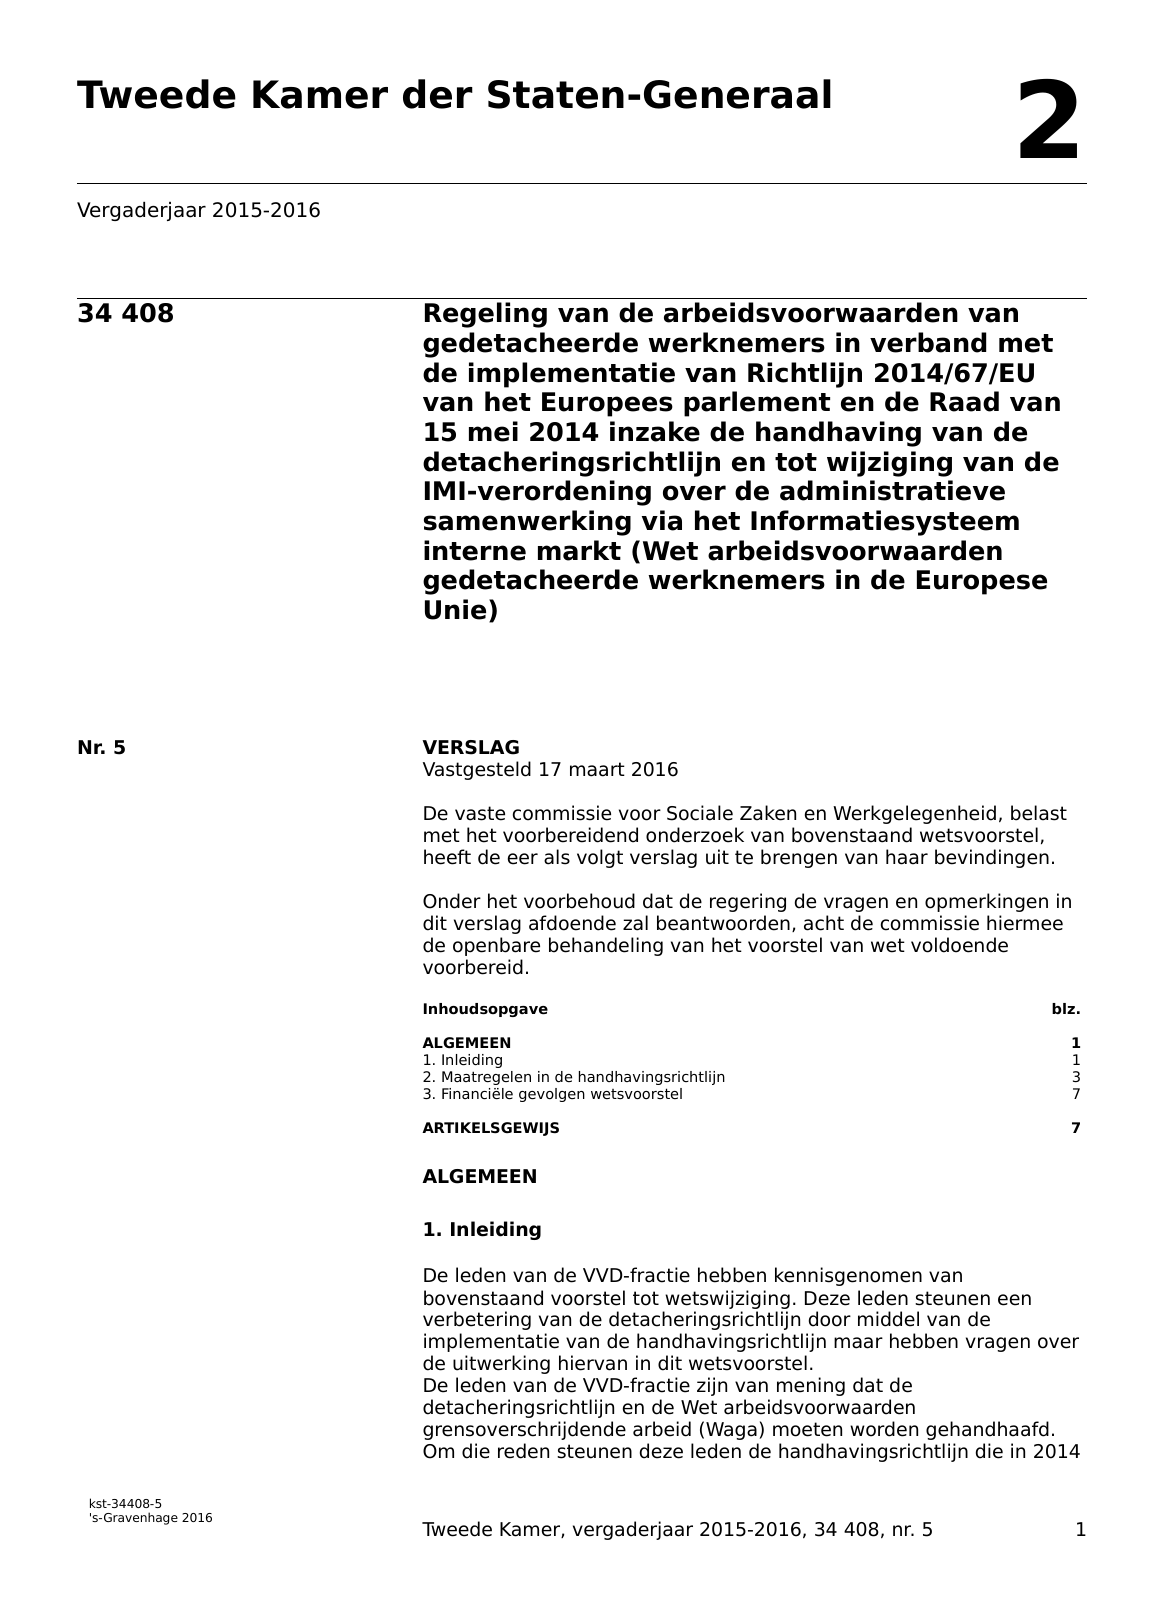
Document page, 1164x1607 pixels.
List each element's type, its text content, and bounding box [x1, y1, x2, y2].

text kst-34408-5 [88, 1497, 323, 1511]
table_cell 7 [1003, 1120, 1087, 1136]
subtitle 34 408 Regeling van de arbeidsvoorwaarden van gedetacheerde werknemers in verband met de implementatie van Richtlijn 2014/67/EU van het Europees parlement en de Raad van 15 mei 2014 inzake de handhaving van de detacheringsrichtlijn en tot wijziging van de IMI-verordening over de administratieve samenwerking via het Informatiesysteem interne markt (Wet arbeidsvoorwaarden gedetacheerde werknemers in de Europese Unie) [77, 299, 1087, 626]
table_header blz. [1003, 1001, 1087, 1018]
table_cell ARTIKELSGEWIJS [422, 1120, 1003, 1136]
subtitle Nr. 5 VERSLAG [77, 737, 1087, 758]
text Onder het voorbehoud dat de regering de vragen en opmerkingen in dit verslag afdoende zal beantwoorden, acht de commissie hiermee de openbare behandeling van het voorstel van wet voldoende voorbereid. [422, 891, 1087, 979]
table_cell 1 [1003, 1035, 1087, 1052]
table_cell [422, 1018, 1003, 1034]
subtitle 1. Inleiding [422, 1218, 1087, 1240]
subtitle ALGEMEEN [422, 1166, 1087, 1188]
table_cell 1. Inleiding [422, 1052, 1003, 1068]
table_header Tweede Kamer der Staten-Generaal [77, 59, 886, 183]
table_header Inhoudsopgave [422, 1001, 1003, 1018]
table_cell [1003, 1018, 1087, 1034]
table_cell Vergaderjaar 2015-2016 [77, 184, 1087, 298]
table_cell 3 [1003, 1069, 1087, 1086]
table_cell 3. Financiële gevolgen wetsvoorstel [422, 1086, 1003, 1102]
text De leden van de VVD-fractie hebben kennisgenomen van bovenstaand voorstel tot wetswijziging. Deze leden steunen een verbetering van de detacheringsrichtlijn door middel van de implementatie van de handhavingsrichtlijn maar hebben vragen over de uitwerking hiervan in dit wetsvoorstel. [422, 1265, 1087, 1375]
table_cell 7 [1003, 1086, 1087, 1102]
text 's-Gravenhage 2016 [88, 1511, 323, 1525]
table_cell ALGEMEEN [422, 1035, 1003, 1052]
text Vastgesteld 17 maart 2016 [422, 758, 1087, 781]
table_cell [422, 1103, 1003, 1119]
table_cell 1 [1003, 1052, 1087, 1068]
table_cell [1003, 1103, 1087, 1119]
table_cell 2. Maatregelen in de handhavingsrichtlijn [422, 1069, 1003, 1086]
text De vaste commissie voor Sociale Zaken en Werkgelegenheid, belast met het voorbereidend onderzoek van bovenstaand wetsvoorstel, heeft de eer als volgt verslag uit te brengen van haar bevindingen. [422, 803, 1087, 869]
text De leden van de VVD-fractie zijn van mening dat de detacheringsrichtlijn en de Wet arbeidsvoorwaarden grensoverschrijdende arbeid (Waga) moeten worden gehandhaafd. Om die reden steunen deze leden de handhavingsrichtlijn die in 2014 [422, 1375, 1087, 1463]
table_header 2 [886, 59, 1087, 183]
